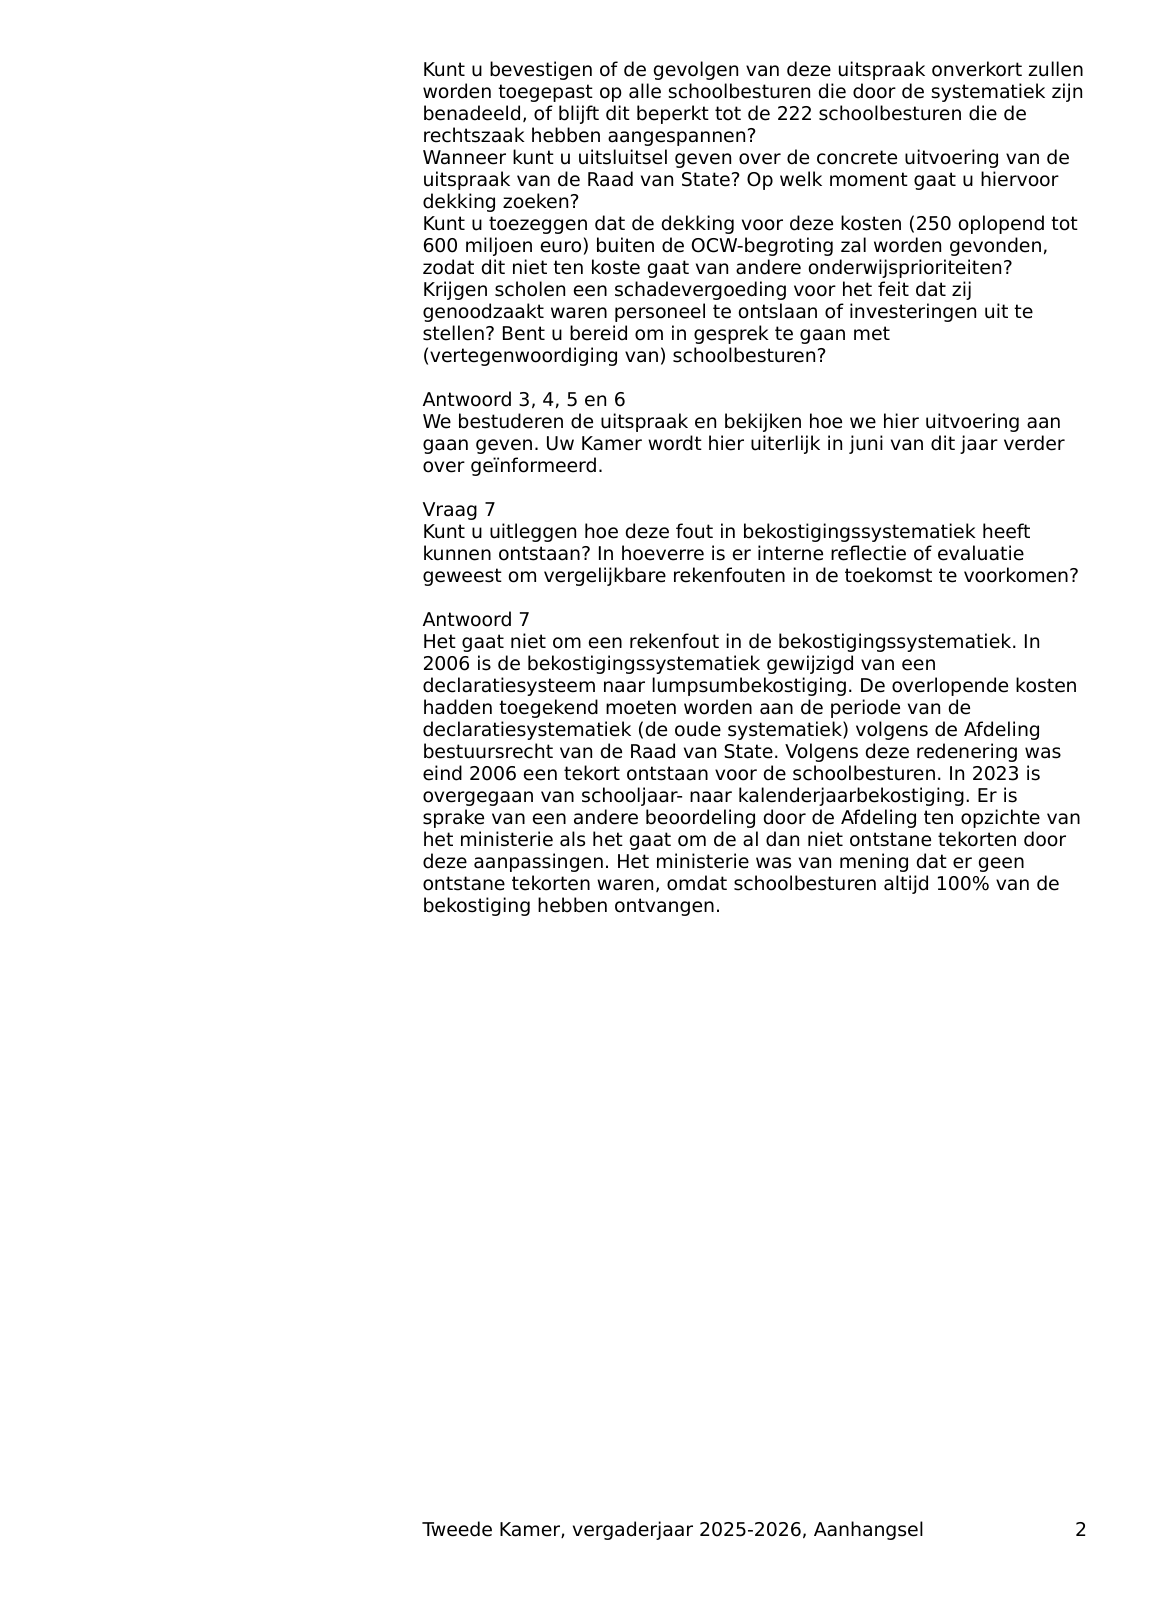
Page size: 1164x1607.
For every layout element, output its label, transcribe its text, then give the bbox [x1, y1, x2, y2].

text Kunt u uitleggen hoe deze fout in bekostigingssystematiek heeft kunnen ontstaan? In hoeverre is er interne reflectie of evaluatie geweest om vergelijkbare rekenfouten in de toekomst te voorkomen? [422, 521, 1087, 587]
text We bestuderen de uitspraak en bekijken hoe we hier uitvoering aan gaan geven. Uw Kamer wordt hier uiterlijk in juni van dit jaar verder over geïnformeerd. [422, 411, 1087, 477]
text Kunt u bevestigen of de gevolgen van deze uitspraak onverkort zullen worden toegepast op alle schoolbesturen die door de systematiek zijn benadeeld, of blijft dit beperkt tot de 222 schoolbesturen die de rechtszaak hebben aangespannen? [422, 59, 1087, 147]
text Het gaat niet om een rekenfout in de bekostigingssystematiek. In 2006 is de bekostigingssystematiek gewijzigd van een declaratiesysteem naar lumpsumbekostiging. De overlopende kosten hadden toegekend moeten worden aan de periode van de declaratiesystematiek (de oude systematiek) volgens de Afdeling bestuursrecht van de Raad van State. Volgens deze redenering was eind 2006 een tekort ontstaan voor de schoolbesturen. In 2023 is overgegaan van schooljaar- naar kalenderjaarbekostiging. Er is sprake van een andere beoordeling door de Afdeling ten opzichte van het ministerie als het gaat om de al dan niet ontstane tekorten door deze aanpassingen. Het ministerie was van mening dat er geen ontstane tekorten waren, omdat schoolbesturen altijd 100% van de bekostiging hebben ontvangen. [422, 631, 1087, 917]
text Wanneer kunt u uitsluitsel geven over de concrete uitvoering van de uitspraak van de Raad van State? Op welk moment gaat u hiervoor dekking zoeken? [422, 147, 1087, 213]
text Antwoord 7 [422, 609, 1087, 631]
text Antwoord 3, 4, 5 en 6 [422, 389, 1087, 411]
text Krijgen scholen een schadevergoeding voor het feit dat zij genoodzaakt waren personeel te ontslaan of investeringen uit te stellen? Bent u bereid om in gesprek te gaan met (vertegenwoordiging van) schoolbesturen? [422, 279, 1087, 367]
text Vraag 7 [422, 499, 1087, 521]
text Kunt u toezeggen dat de dekking voor deze kosten (250 oplopend tot 600 miljoen euro) buiten de OCW-begroting zal worden gevonden, zodat dit niet ten koste gaat van andere onderwijsprioriteiten? [422, 213, 1087, 279]
